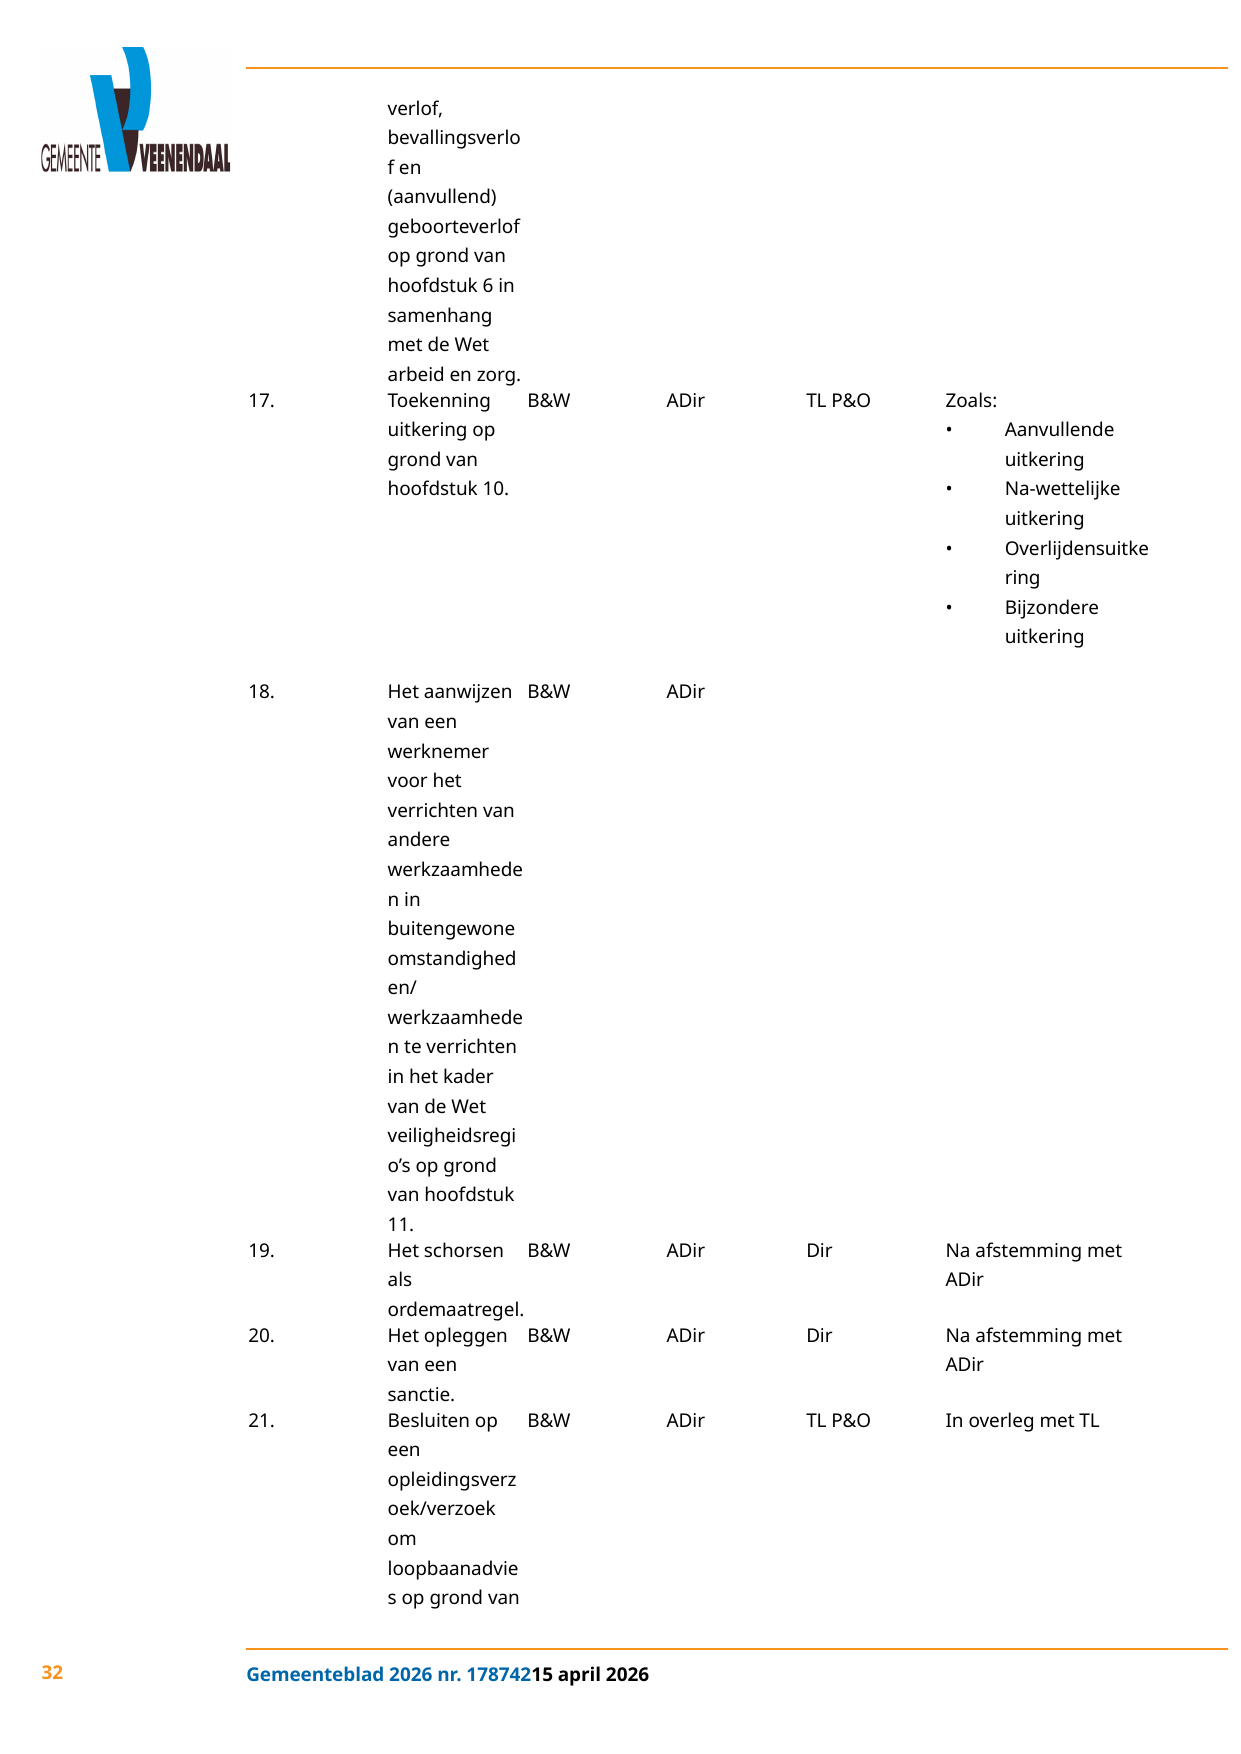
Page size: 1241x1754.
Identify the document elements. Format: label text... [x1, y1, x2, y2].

table_cell Het schorsen als ordemaatregel. [388, 1237, 527, 1322]
table_cell Na afstemming met ADir [945, 1322, 1152, 1407]
table_cell TL P&O [806, 387, 945, 679]
table_cell 19. [248, 1237, 387, 1322]
picture [123, 47, 231, 172]
table_cell ADir [666, 387, 806, 679]
table_cell Het aanwijzen van een werknemer voor het verrichten van andere werkzaamheden in buitengewone omstandigheden/ werkzaamheden te verrichten in het kader van de Wet veiligheidsregio’s op grond van hoofdstuk 11. [388, 679, 527, 1237]
table_cell ADir [666, 1237, 806, 1322]
table_cell B&W [527, 387, 666, 679]
table_cell [945, 679, 1152, 1237]
table_cell [945, 95, 1152, 387]
table_cell ADir [666, 1407, 806, 1610]
table_cell [527, 95, 666, 387]
table_cell verlof, bevallingsverlof en (aanvullend) geboorteverlof op grond van hoofdstuk 6 in samenhang met de Wet arbeid en zorg. [388, 95, 527, 387]
table_cell [806, 679, 945, 1237]
table_cell Het opleggen van een sanctie. [388, 1322, 527, 1407]
table_cell Na afstemming met ADir [945, 1237, 1152, 1322]
table_cell [248, 95, 387, 387]
table_cell [806, 95, 945, 387]
table_cell ADir [666, 1322, 806, 1407]
table_cell 18. [248, 679, 387, 1237]
table_cell B&W [527, 1322, 666, 1407]
table_cell 21. [248, 1407, 387, 1610]
table_cell Besluiten op een opleidingsverzoek/verzoek om loopbaanadvies op grond van [388, 1407, 527, 1610]
table_cell Toekenning uitkering op grond van hoofdstuk 10. [388, 387, 527, 679]
table_cell Dir [806, 1322, 945, 1407]
table_cell Zoals: Aanvullende uitkering Na-wettelijke uitkering Overlijdensuitkering Bijzondere uitkering [945, 387, 1152, 679]
picture [41, 47, 130, 172]
table_cell B&W [527, 1407, 666, 1610]
table_cell TL P&O [806, 1407, 945, 1610]
table_cell 20. [248, 1322, 387, 1407]
table_cell In overleg met TL [945, 1407, 1152, 1610]
table_cell Dir [806, 1237, 945, 1322]
table_cell ADir [666, 679, 806, 1237]
table_cell B&W [527, 679, 666, 1237]
table_cell B&W [527, 1237, 666, 1322]
table_cell [666, 95, 806, 387]
table_cell 17. [248, 387, 387, 679]
